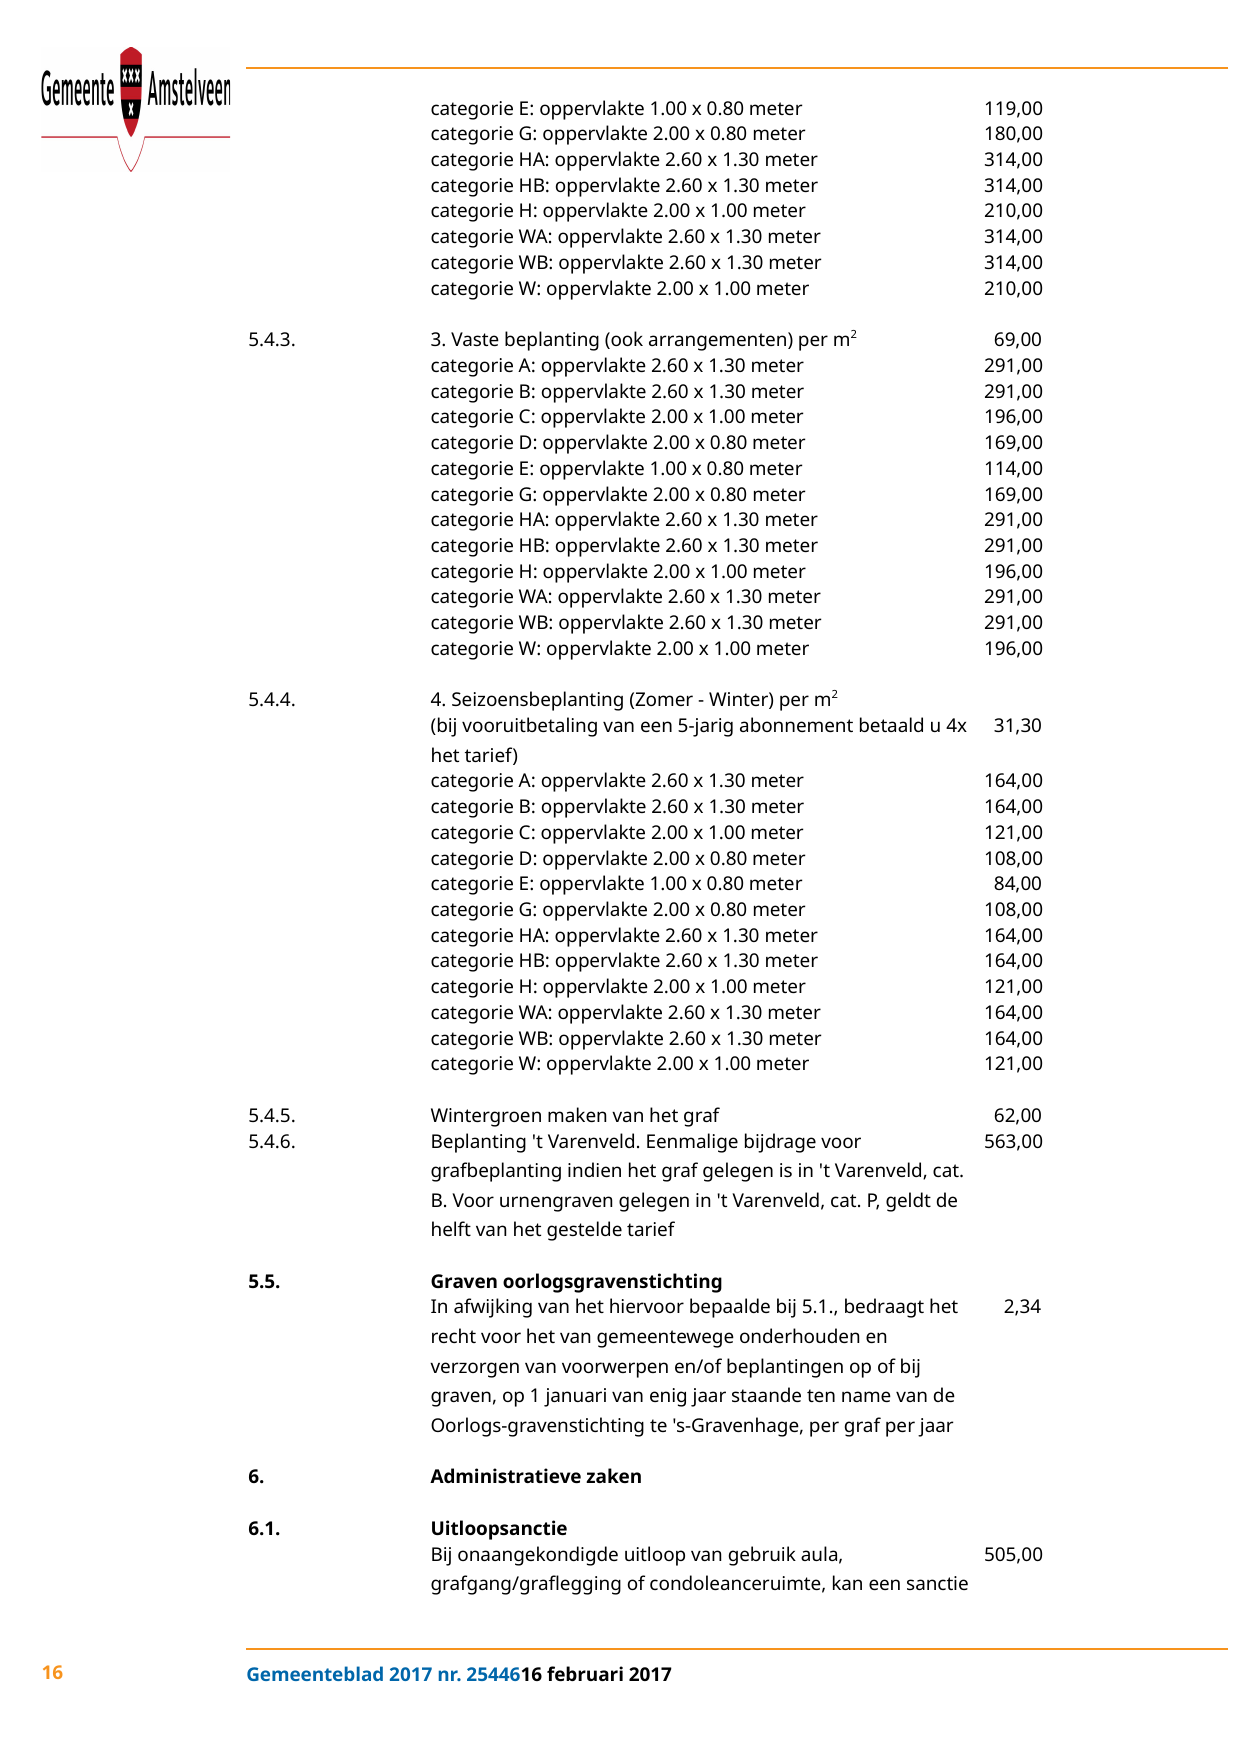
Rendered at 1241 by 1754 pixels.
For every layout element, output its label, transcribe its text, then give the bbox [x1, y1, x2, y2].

table_cell 164,00 [969, 768, 1152, 793]
table_cell 314,00 [969, 146, 1152, 172]
table_cell [248, 845, 430, 871]
table_cell 121,00 [969, 819, 1152, 845]
table_cell [248, 1541, 430, 1596]
table_cell 164,00 [969, 1025, 1152, 1051]
table_cell 196,00 [969, 404, 1152, 429]
table_cell 210,00 [969, 198, 1152, 223]
table_cell [248, 609, 430, 635]
table_cell [248, 819, 430, 845]
table_cell categorie H: oppervlakte 2.00 x 1.00 meter [430, 974, 969, 999]
table_cell 314,00 [969, 249, 1152, 275]
table_cell [248, 532, 430, 558]
table_cell categorie G: oppervlakte 2.00 x 0.80 meter [430, 121, 969, 146]
table_cell categorie HB: oppervlakte 2.60 x 1.30 meter [430, 172, 969, 198]
table_cell Graven oorlogsgravenstichting [430, 1268, 969, 1294]
table_cell categorie G: oppervlakte 2.00 x 0.80 meter [430, 896, 969, 922]
table_cell [969, 1076, 1152, 1102]
table_cell [248, 661, 430, 687]
table_cell [248, 999, 430, 1025]
table_cell categorie G: oppervlakte 2.00 x 0.80 meter [430, 481, 969, 506]
table_cell [248, 1294, 430, 1438]
table_cell categorie A: oppervlakte 2.60 x 1.30 meter [430, 768, 969, 793]
table_cell [248, 1076, 430, 1102]
table_cell categorie B: oppervlakte 2.60 x 1.30 meter [430, 378, 969, 403]
table_cell categorie C: oppervlakte 2.00 x 1.00 meter [430, 819, 969, 845]
table_cell [969, 1242, 1152, 1268]
table_cell 291,00 [969, 506, 1152, 532]
table_cell 291,00 [969, 584, 1152, 609]
table_cell 108,00 [969, 845, 1152, 871]
table_cell [248, 404, 430, 429]
table_cell [248, 378, 430, 403]
table_cell categorie E: oppervlakte 1.00 x 0.80 meter [430, 95, 969, 121]
table_cell 314,00 [969, 224, 1152, 249]
table_cell 5.4.3. [248, 326, 430, 352]
table_cell [248, 1242, 430, 1268]
table_cell [430, 1489, 969, 1515]
table_cell categorie WB: oppervlakte 2.60 x 1.30 meter [430, 609, 969, 635]
table_cell [248, 455, 430, 481]
table_cell (bij vooruitbetaling van een 5-jarig abonnement betaald u 4x het tarief) [430, 712, 969, 768]
table_cell 2,34 [969, 1294, 1152, 1438]
table_cell [969, 1464, 1152, 1489]
table_cell 169,00 [969, 481, 1152, 506]
table_cell [430, 301, 969, 326]
table_cell [248, 1438, 430, 1463]
table_cell 84,00 [969, 871, 1152, 896]
table_cell categorie H: oppervlakte 2.00 x 1.00 meter [430, 198, 969, 223]
table_cell 314,00 [969, 172, 1152, 198]
table_cell [248, 121, 430, 146]
table_cell Administratieve zaken [430, 1464, 969, 1489]
table_cell 563,00 [969, 1128, 1152, 1242]
table_cell 31,30 [969, 712, 1152, 768]
table_cell 5.4.4. [248, 687, 430, 712]
table_cell categorie WA: oppervlakte 2.60 x 1.30 meter [430, 224, 969, 249]
table_cell [969, 1489, 1152, 1515]
table_cell 108,00 [969, 896, 1152, 922]
table_cell categorie W: oppervlakte 2.00 x 1.00 meter [430, 1051, 969, 1076]
table_cell [248, 198, 430, 223]
table_cell 196,00 [969, 558, 1152, 584]
table_cell [248, 146, 430, 172]
table_cell 291,00 [969, 378, 1152, 403]
table_cell 196,00 [969, 635, 1152, 661]
table_cell 291,00 [969, 352, 1152, 378]
table_cell Bij onaangekondigde uitloop van gebruik aula, grafgang/graflegging of condoleanceruimte, kan een sanctie [430, 1541, 969, 1596]
table_cell [248, 948, 430, 973]
table_cell categorie D: oppervlakte 2.00 x 0.80 meter [430, 429, 969, 455]
table_cell categorie HA: oppervlakte 2.60 x 1.30 meter [430, 146, 969, 172]
table_cell categorie HB: oppervlakte 2.60 x 1.30 meter [430, 948, 969, 973]
table_cell [248, 1051, 430, 1076]
table_cell categorie D: oppervlakte 2.00 x 0.80 meter [430, 845, 969, 871]
table_cell 6.1. [248, 1515, 430, 1541]
table_cell 62,00 [969, 1102, 1152, 1128]
table_cell [248, 95, 430, 121]
table_cell 164,00 [969, 922, 1152, 948]
table_cell [969, 1438, 1152, 1463]
table_cell categorie A: oppervlakte 2.60 x 1.30 meter [430, 352, 969, 378]
table_cell 164,00 [969, 793, 1152, 819]
table_cell 121,00 [969, 974, 1152, 999]
table_cell In afwijking van het hiervoor bepaalde bij 5.1., bedraagt het recht voor het van gemeentewege onderhouden en verzorgen van voorwerpen en/of beplantingen op of bij graven, op 1 januari van enig jaar staande ten name van de Oorlogs-gravenstichting te 's-Gravenhage, per graf per jaar [430, 1294, 969, 1438]
table_cell [248, 1025, 430, 1051]
table_cell [430, 661, 969, 687]
table_cell categorie WA: oppervlakte 2.60 x 1.30 meter [430, 584, 969, 609]
table_cell [248, 224, 430, 249]
table_cell [248, 922, 430, 948]
table_cell 5.5. [248, 1268, 430, 1294]
table_cell 5.4.6. [248, 1128, 430, 1242]
table_cell 210,00 [969, 275, 1152, 301]
table_cell [248, 1489, 430, 1515]
table_cell categorie WB: oppervlakte 2.60 x 1.30 meter [430, 1025, 969, 1051]
table_cell 4. Seizoensbeplanting (Zomer - Winter) per m2 [430, 687, 969, 712]
table_cell [248, 768, 430, 793]
table_cell 3. Vaste beplanting (ook arrangementen) per m2 [430, 326, 969, 352]
table_cell 114,00 [969, 455, 1152, 481]
table_cell 180,00 [969, 121, 1152, 146]
table_cell categorie W: oppervlakte 2.00 x 1.00 meter [430, 635, 969, 661]
table_cell 6. [248, 1464, 430, 1489]
table_cell categorie C: oppervlakte 2.00 x 1.00 meter [430, 404, 969, 429]
table_cell [248, 896, 430, 922]
table_cell 121,00 [969, 1051, 1152, 1076]
table_cell Beplanting 't Varenveld. Eenmalige bijdrage voor grafbeplanting indien het graf gelegen is in 't Varenveld, cat. B. Voor urnengraven gelegen in 't Varenveld, cat. P, geldt de helft van het gestelde tarief [430, 1128, 969, 1242]
table_cell Wintergroen maken van het graf [430, 1102, 969, 1128]
table_cell [969, 301, 1152, 326]
table_cell categorie E: oppervlakte 1.00 x 0.80 meter [430, 455, 969, 481]
table_cell [248, 249, 430, 275]
table_cell [248, 275, 430, 301]
table_cell categorie H: oppervlakte 2.00 x 1.00 meter [430, 558, 969, 584]
table_cell [248, 429, 430, 455]
table_cell categorie B: oppervlakte 2.60 x 1.30 meter [430, 793, 969, 819]
table_cell 5.4.5. [248, 1102, 430, 1128]
table_cell [969, 1515, 1152, 1541]
table_cell 169,00 [969, 429, 1152, 455]
table_cell categorie HB: oppervlakte 2.60 x 1.30 meter [430, 532, 969, 558]
table_cell [248, 352, 430, 378]
table_cell [430, 1242, 969, 1268]
table_cell categorie HA: oppervlakte 2.60 x 1.30 meter [430, 506, 969, 532]
table_cell 291,00 [969, 609, 1152, 635]
table_cell [248, 712, 430, 768]
table_cell categorie E: oppervlakte 1.00 x 0.80 meter [430, 871, 969, 896]
table_cell [248, 506, 430, 532]
table_cell [969, 661, 1152, 687]
table_cell [248, 172, 430, 198]
table_cell 164,00 [969, 948, 1152, 973]
table_cell [248, 301, 430, 326]
table_cell categorie WA: oppervlakte 2.60 x 1.30 meter [430, 999, 969, 1025]
table_cell [248, 558, 430, 584]
table_cell [430, 1076, 969, 1102]
table_cell [248, 871, 430, 896]
table_cell [248, 584, 430, 609]
table_cell 69,00 [969, 326, 1152, 352]
table_cell categorie W: oppervlakte 2.00 x 1.00 meter [430, 275, 969, 301]
table_cell [248, 793, 430, 819]
table_cell categorie WB: oppervlakte 2.60 x 1.30 meter [430, 249, 969, 275]
picture [41, 47, 231, 172]
table_cell [969, 687, 1152, 712]
table_cell [248, 481, 430, 506]
table_cell 164,00 [969, 999, 1152, 1025]
table_cell categorie HA: oppervlakte 2.60 x 1.30 meter [430, 922, 969, 948]
table_cell 119,00 [969, 95, 1152, 121]
table_cell [248, 635, 430, 661]
table_cell Uitloopsanctie [430, 1515, 969, 1541]
table_cell [430, 1438, 969, 1463]
table_cell 291,00 [969, 532, 1152, 558]
table_cell [248, 974, 430, 999]
table_cell [969, 1268, 1152, 1294]
table_cell 505,00 [969, 1541, 1152, 1596]
